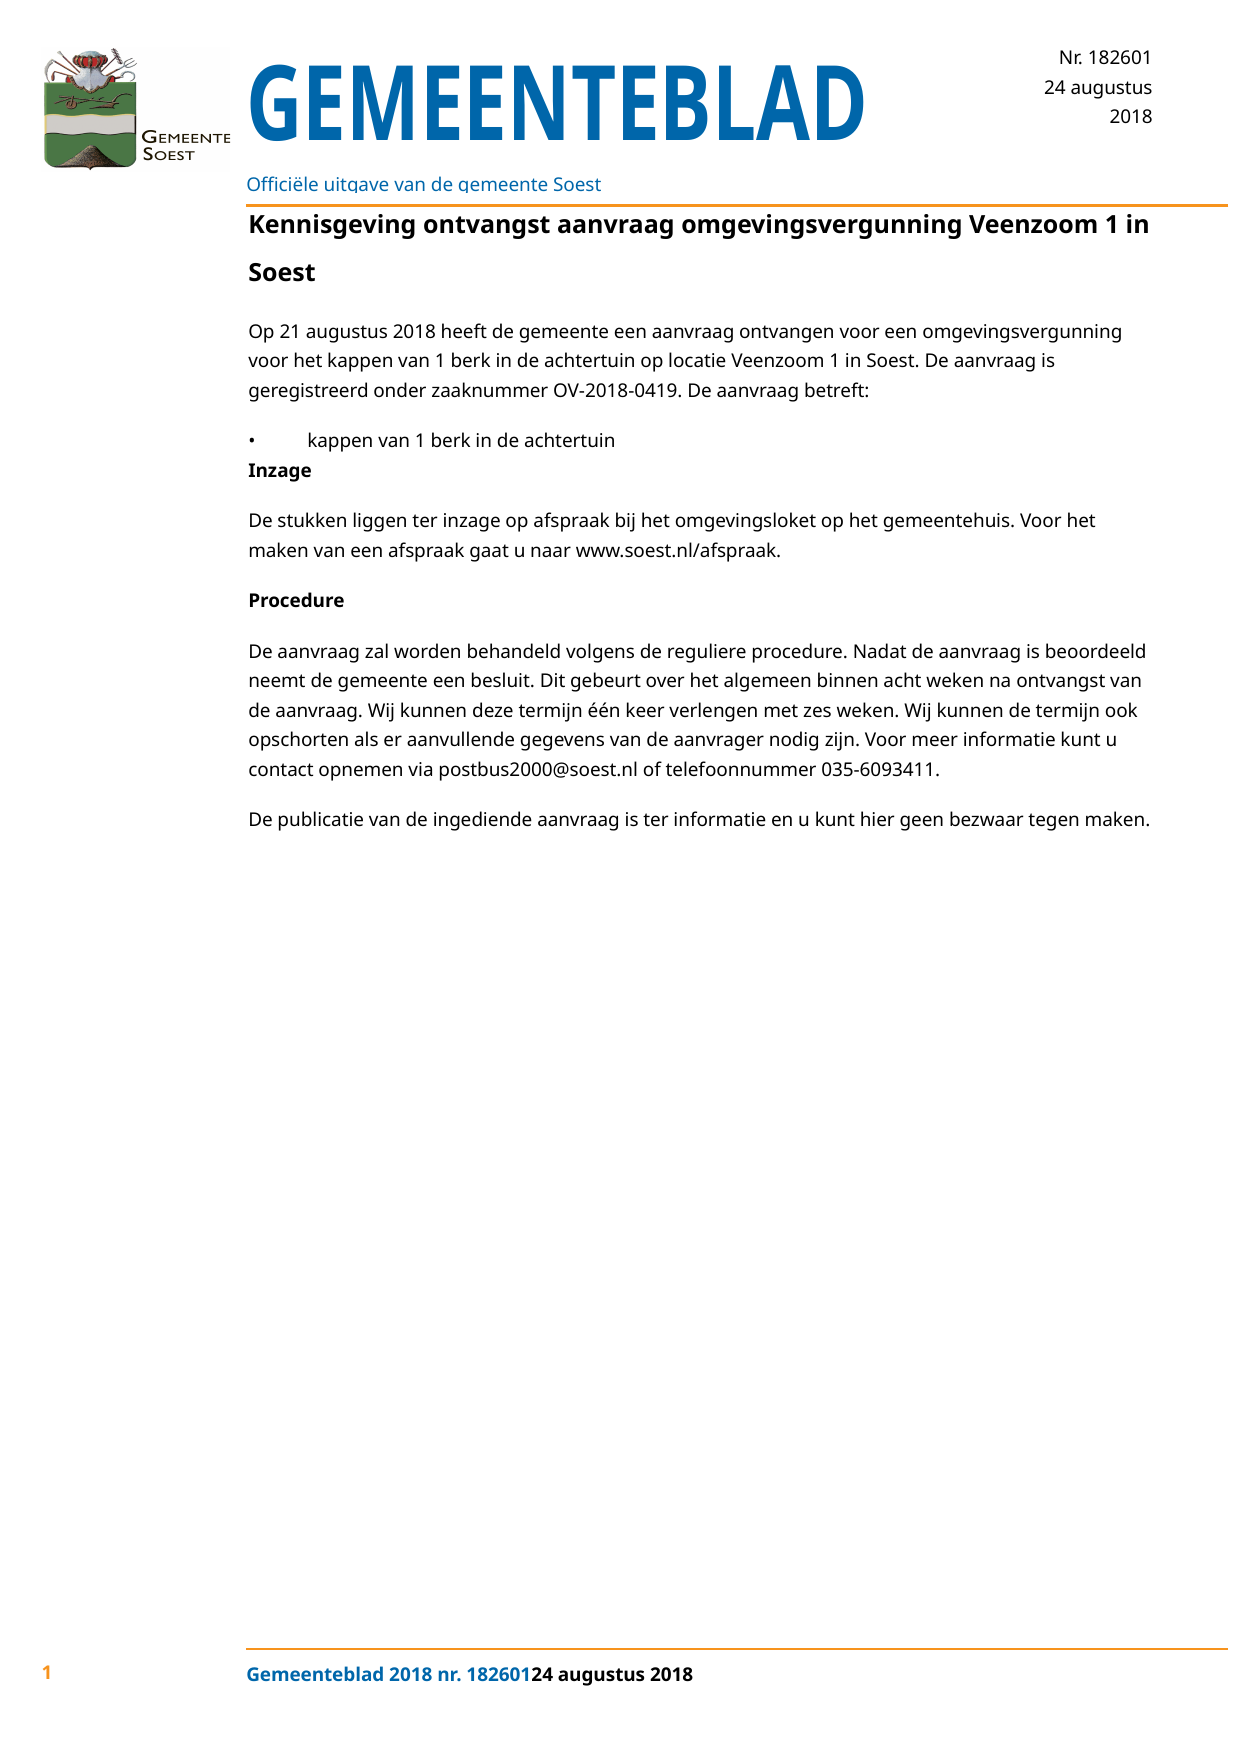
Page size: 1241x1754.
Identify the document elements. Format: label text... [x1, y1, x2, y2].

picture [41, 47, 231, 172]
text De publicatie van de ingediende aanvraag is ter informatie en u kunt hier geen bezwaar tegen maken. [248, 807, 1152, 832]
text Inzage [248, 457, 1152, 483]
text Procedure [248, 587, 1152, 613]
text Op 21 augustus 2018 heeft de gemeente een aanvraag ontvangen voor een omgevingsvergunning voor het kappen van 1 berk in de achtertuin op locatie Veenzoom 1 in Soest. De aanvraag is geregistreerd onder zaaknummer OV-2018-0419. De aanvraag betreft: [248, 318, 1152, 403]
text De aanvraag zal worden behandeld volgens de reguliere procedure. Nadat de aanvraag is beoordeeld neemt de gemeente een besluit. Dit gebeurt over het algemeen binnen acht weken na ontvangst van de aanvraag. Wij kunnen deze termijn één keer verlengen met zes weken. Wij kunnen de termijn ook opschorten als er aanvullende gegevens van de aanvrager nodig zijn. Voor meer informatie kunt u contact opnemen via postbus2000@soest.nl of telefoonnummer 035-6093411. [248, 638, 1152, 782]
text Kennisgeving ontvangst aanvraag omgevingsvergunning Veenzoom 1 in Soest [248, 207, 1152, 288]
list kappen van 1 berk in de achtertuin [248, 427, 1152, 453]
text De stukken liggen ter inzage op afspraak bij het omgevingsloket op het gemeentehuis. Voor het maken van een afspraak gaat u naar www.soest.nl/afspraak. [248, 507, 1152, 563]
